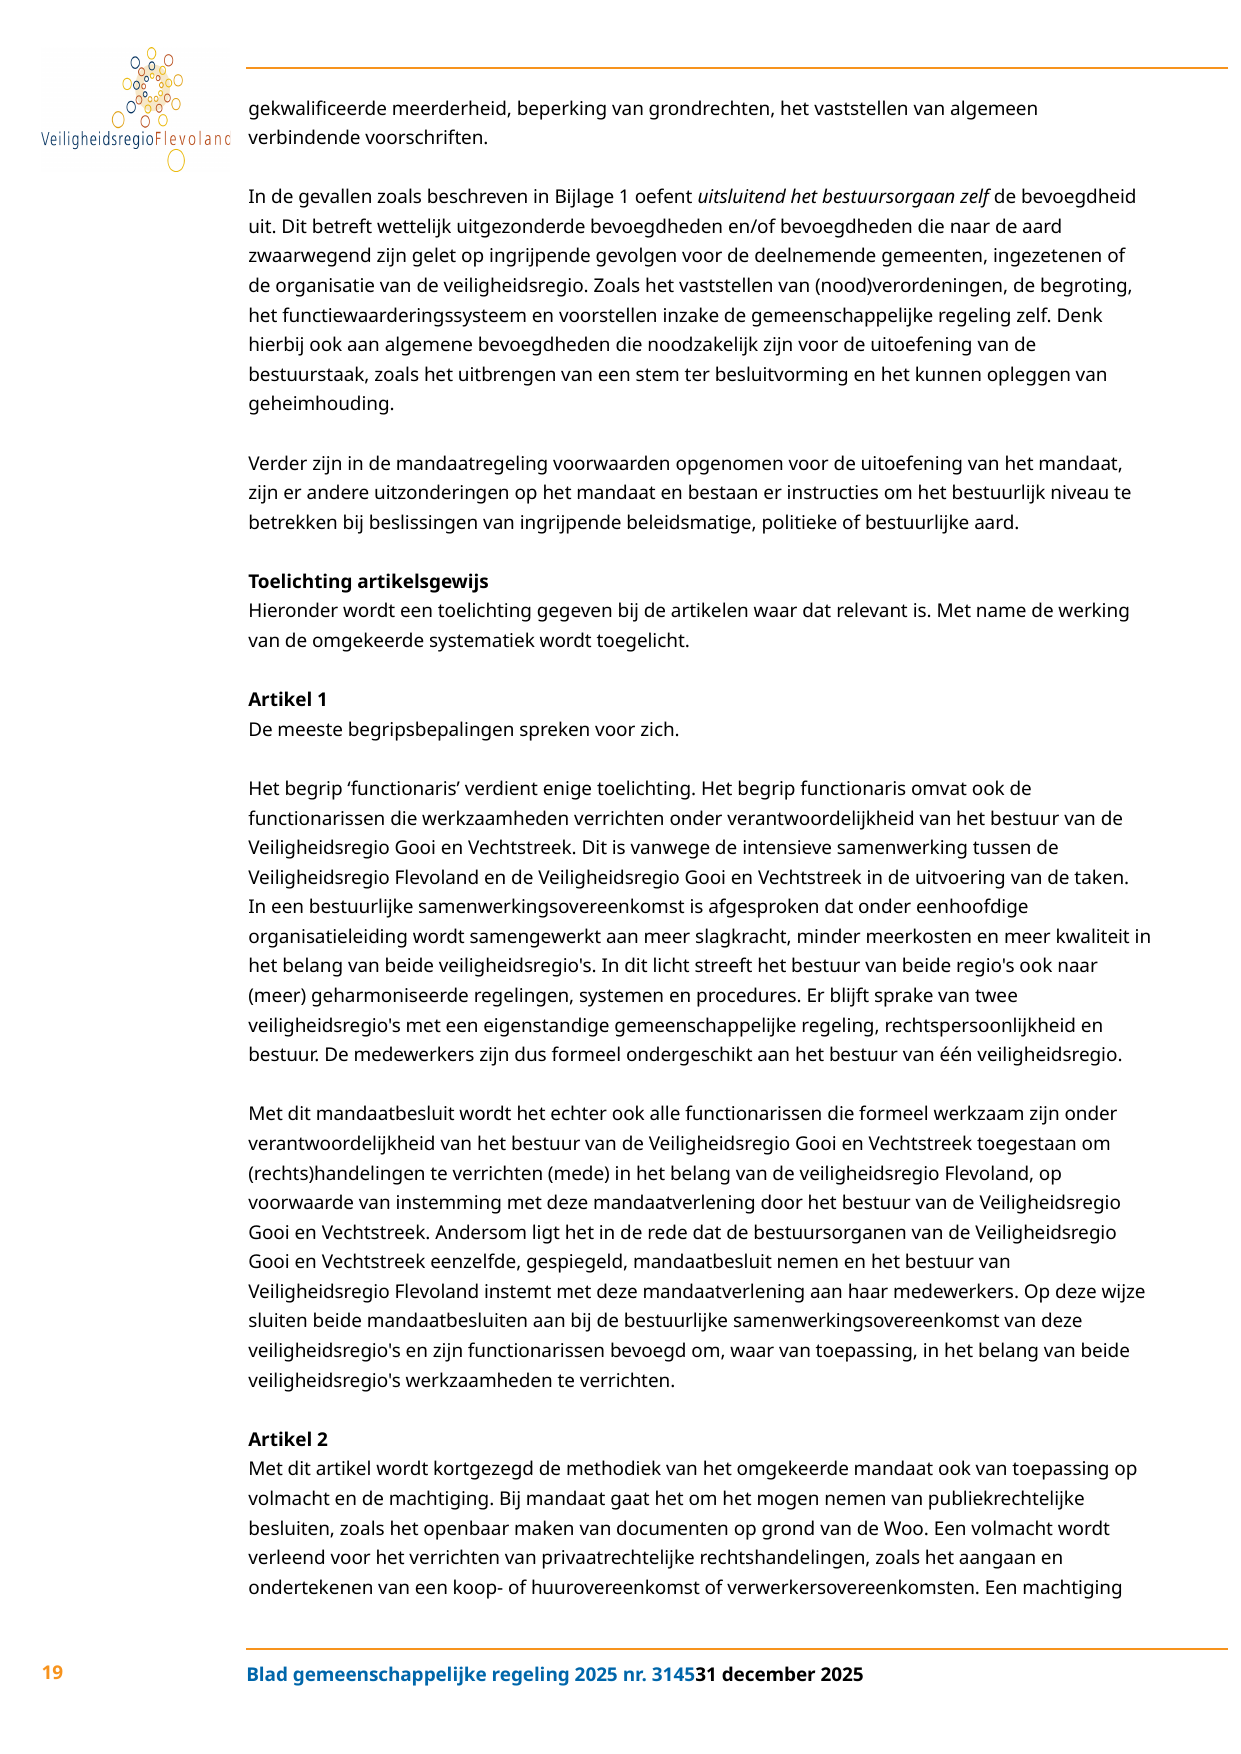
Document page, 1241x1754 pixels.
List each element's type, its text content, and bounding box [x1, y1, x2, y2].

text In de gevallen zoals beschreven in Bijlage 1 oefent uitsluitend het bestuursorgaan zelf de bevoegdheid uit. Dit betreft wettelijk uitgezonderde bevoegdheden en/of bevoegdheden die naar de aard zwaarwegend zijn gelet op ingrijpende gevolgen voor de deelnemende gemeenten, ingezetenen of de organisatie van de veiligheidsregio. Zoals het vaststellen van (nood)verordeningen, de begroting, het functiewaarderingssysteem en voorstellen inzake de gemeenschappelijke regeling zelf. Denk hierbij ook aan algemene bevoegdheden die noodzakelijk zijn voor de uitoefening van de bestuurstaak, zoals het uitbrengen van een stem ter besluitvorming en het kunnen opleggen van geheimhouding. [248, 183, 1152, 416]
text Verder zijn in de mandaatregeling voorwaarden opgenomen voor de uitoefening van het mandaat, zijn er andere uitzonderingen op het mandaat en bestaan er instructies om het bestuurlijk niveau te betrekken bij beslissingen van ingrijpende beleidsmatige, politieke of bestuurlijke aard. [248, 450, 1152, 535]
text Hieronder wordt een toelichting gegeven bij de artikelen waar dat relevant is. Met name de werking van de omgekeerde systematiek wordt toegelicht. [248, 598, 1152, 653]
text gekwalificeerde meerderheid, beperking van grondrechten, het vaststellen van algemeen verbindende voorschriften. [248, 95, 1152, 150]
text Met dit artikel wordt kortgezegd de methodiek van het omgekeerde mandaat ook van toepassing op volmacht en de machtiging. Bij mandaat gaat het om het mogen nemen van publiekrechtelijke besluiten, zoals het openbaar maken van documenten op grond van de Woo. Een volmacht wordt verleend voor het verrichten van privaatrechtelijke rechtshandelingen, zoals het aangaan en ondertekenen van een koop- of huurovereenkomst of verwerkersovereenkomsten. Een machtiging [248, 1456, 1152, 1600]
text Toelichting artikelsgewijs [248, 568, 1152, 594]
text Artikel 2 [248, 1426, 1152, 1452]
text Het begrip ‘functionaris’ verdient enige toelichting. Het begrip functionaris omvat ook de functionarissen die werkzaamheden verrichten onder verantwoordelijkheid van het bestuur van de Veiligheidsregio Gooi en Vechtstreek. Dit is vanwege de intensieve samenwerking tussen de Veiligheidsregio Flevoland en de Veiligheidsregio Gooi en Vechtstreek in de uitvoering van de taken. In een bestuurlijke samenwerkingsovereenkomst is afgesproken dat onder eenhoofdige organisatieleiding wordt samengewerkt aan meer slagkracht, minder meerkosten en meer kwaliteit in het belang van beide veiligheidsregio's. In dit licht streeft het bestuur van beide regio's ook naar (meer) geharmoniseerde regelingen, systemen en procedures. Er blijft sprake van twee veiligheidsregio's met een eigenstandige gemeenschappelijke regeling, rechtspersoonlijkheid en bestuur. De medewerkers zijn dus formeel ondergeschikt aan het bestuur van één veiligheidsregio. [248, 775, 1152, 1067]
text Artikel 1 [248, 686, 1152, 712]
picture [41, 47, 231, 172]
text De meeste begripsbepalingen spreken voor zich. [248, 716, 1152, 742]
text Met dit mandaatbesluit wordt het echter ook alle functionarissen die formeel werkzaam zijn onder verantwoordelijkheid van het bestuur van de Veiligheidsregio Gooi en Vechtstreek toegestaan om (rechts)handelingen te verrichten (mede) in het belang van de veiligheidsregio Flevoland, op voorwaarde van instemming met deze mandaatverlening door het bestuur van de Veiligheidsregio Gooi en Vechtstreek. Andersom ligt het in de rede dat de bestuursorganen van de Veiligheidsregio Gooi en Vechtstreek eenzelfde, gespiegeld, mandaatbesluit nemen en het bestuur van Veiligheidsregio Flevoland instemt met deze mandaatverlening aan haar medewerkers. Op deze wijze sluiten beide mandaatbesluiten aan bij de bestuurlijke samenwerkingsovereenkomst van deze veiligheidsregio's en zijn functionarissen bevoegd om, waar van toepassing, in het belang van beide veiligheidsregio's werkzaamheden te verrichten. [248, 1101, 1152, 1393]
